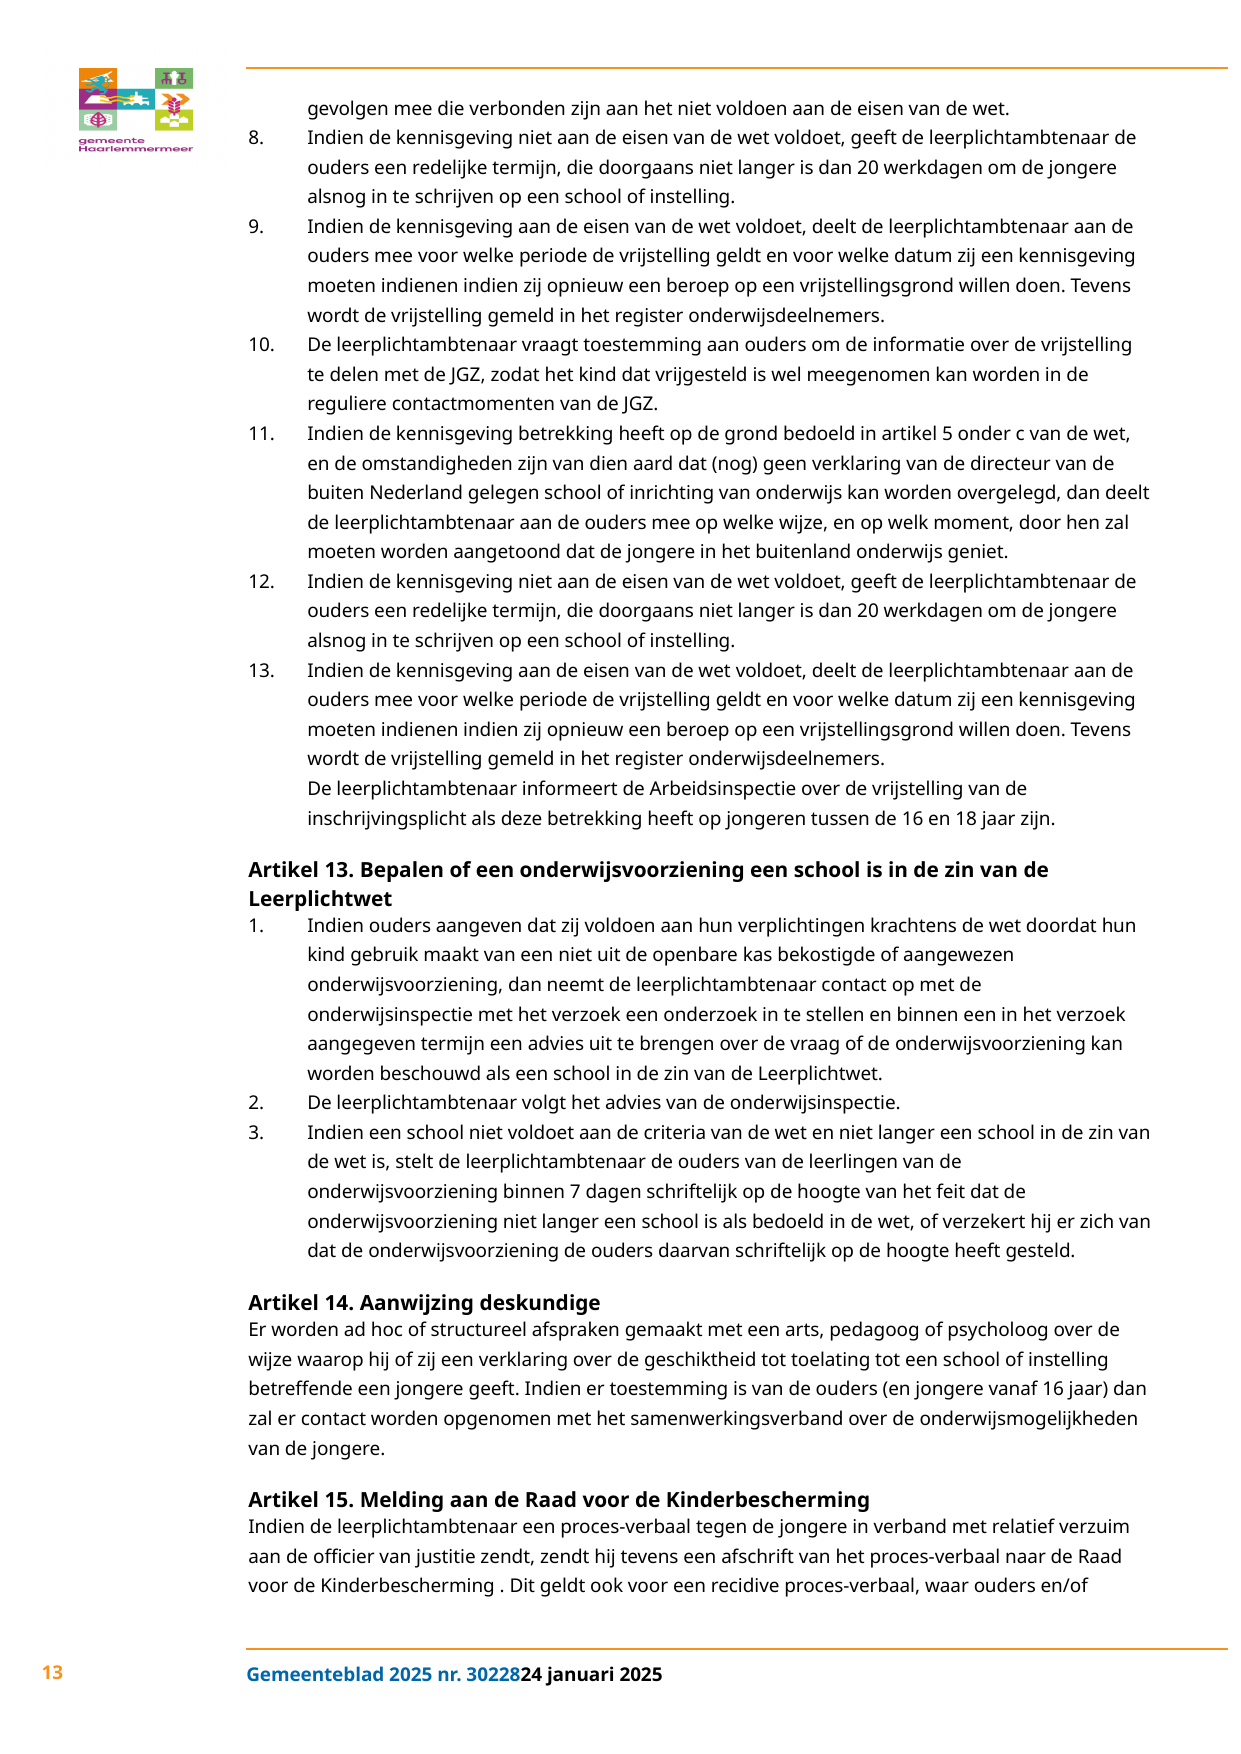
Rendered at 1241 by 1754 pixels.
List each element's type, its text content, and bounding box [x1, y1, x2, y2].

list Indien de kennisgeving niet aan de eisen van de wet voldoet, geeft de leerplichtambtenaar de ouders een redelijke termijn, die doorgaans niet langer is dan 20 werkdagen om de jongere alsnog in te schrijven op een school of instelling. [248, 568, 1152, 653]
list Indien de kennisgeving aan de eisen van de wet voldoet, deelt de leerplichtambtenaar aan de ouders mee voor welke periode de vrijstelling geldt en voor welke datum zij een kennisgeving moeten indienen indien zij opnieuw een beroep op een vrijstellingsgrond willen doen. Tevens wordt de vrijstelling gemeld in het register onderwijsdeelnemers. [248, 657, 1152, 771]
list Indien de kennisgeving niet aan de eisen van de wet voldoet, geeft de leerplichtambtenaar de ouders een redelijke termijn, die doorgaans niet langer is dan 20 werkdagen om de jongere alsnog in te schrijven op een school of instelling. [248, 124, 1152, 209]
list Indien de kennisgeving aan de eisen van de wet voldoet, deelt de leerplichtambtenaar aan de ouders mee voor welke periode de vrijstelling geldt en voor welke datum zij een kennisgeving moeten indienen indien zij opnieuw een beroep op een vrijstellingsgrond willen doen. Tevens wordt de vrijstelling gemeld in het register onderwijsdeelnemers. [248, 213, 1152, 328]
list De leerplichtambtenaar informeert de Arbeidsinspectie over de vrijstelling van de inschrijvingsplicht als deze betrekking heeft op jongeren tussen de 16 en 18 jaar zijn. [248, 775, 1152, 831]
list gevolgen mee die verbonden zijn aan het niet voldoen aan de eisen van de wet. [248, 95, 1152, 121]
list Indien de kennisgeving betrekking heeft op de grond bedoeld in artikel 5 onder c van de wet, en de omstandigheden zijn van dien aard dat (nog) geen verklaring van de directeur van de buiten Nederland gelegen school of inrichting van onderwijs kan worden overgelegd, dan deelt de leerplichtambtenaar aan de ouders mee op welke wijze, en op welk moment, door hen zal moeten worden aangetoond dat de jongere in het buitenland onderwijs geniet. [248, 420, 1152, 564]
list De leerplichtambtenaar volgt het advies van de onderwijsinspectie. [248, 1089, 1152, 1115]
text Artikel 13. Bepalen of een onderwijsvoorziening een school is in de zin van de Leerplichtwet [248, 855, 1152, 912]
text Indien de leerplichtambtenaar een proces-verbaal tegen de jongere in verband met relatief verzuim aan de officier van justitie zendt, zendt hij tevens een afschrift van het proces-verbaal naar de Raad voor de Kinderbescherming . Dit geldt ook voor een recidive proces-verbaal, waar ouders en/of [248, 1513, 1152, 1598]
text Artikel 14. Aanwijzing deskundige [248, 1288, 1152, 1316]
list Indien een school niet voldoet aan de criteria van de wet en niet langer een school in de zin van de wet is, stelt de leerplichtambtenaar de ouders van de leerlingen van de onderwijsvoorziening binnen 7 dagen schriftelijk op de hoogte van het feit dat de onderwijsvoorziening niet langer een school is als bedoeld in de wet, of verzekert hij er zich van dat de onderwijsvoorziening de ouders daarvan schriftelijk op de hoogte heeft gesteld. [248, 1119, 1152, 1263]
picture [41, 47, 231, 172]
list De leerplichtambtenaar vraagt toestemming aan ouders om de informatie over de vrijstelling te delen met de JGZ, zodat het kind dat vrijgesteld is wel meegenomen kan worden in de reguliere contactmomenten van de JGZ. [248, 331, 1152, 416]
text Artikel 15. Melding aan de Raad voor de Kinderbescherming [248, 1485, 1152, 1513]
list Indien ouders aangeven dat zij voldoen aan hun verplichtingen krachtens de wet doordat hun kind gebruik maakt van een niet uit de openbare kas bekostigde of aangewezen onderwijsvoorziening, dan neemt de leerplichtambtenaar contact op met de onderwijsinspectie met het verzoek een onderzoek in te stellen en binnen een in het verzoek aangegeven termijn een advies uit te brengen over de vraag of de onderwijsvoorziening kan worden beschouwd als een school in de zin van de Leerplichtwet. [248, 912, 1152, 1086]
text Er worden ad hoc of structureel afspraken gemaakt met een arts, pedagoog of psycholoog over de wijze waarop hij of zij een verklaring over de geschiktheid tot toelating tot een school of instelling betreffende een jongere geeft. Indien er toestemming is van de ouders (en jongere vanaf 16 jaar) dan zal er contact worden opgenomen met het samenwerkingsverband over de onderwijsmogelijkheden van de jongere. [248, 1316, 1152, 1460]
